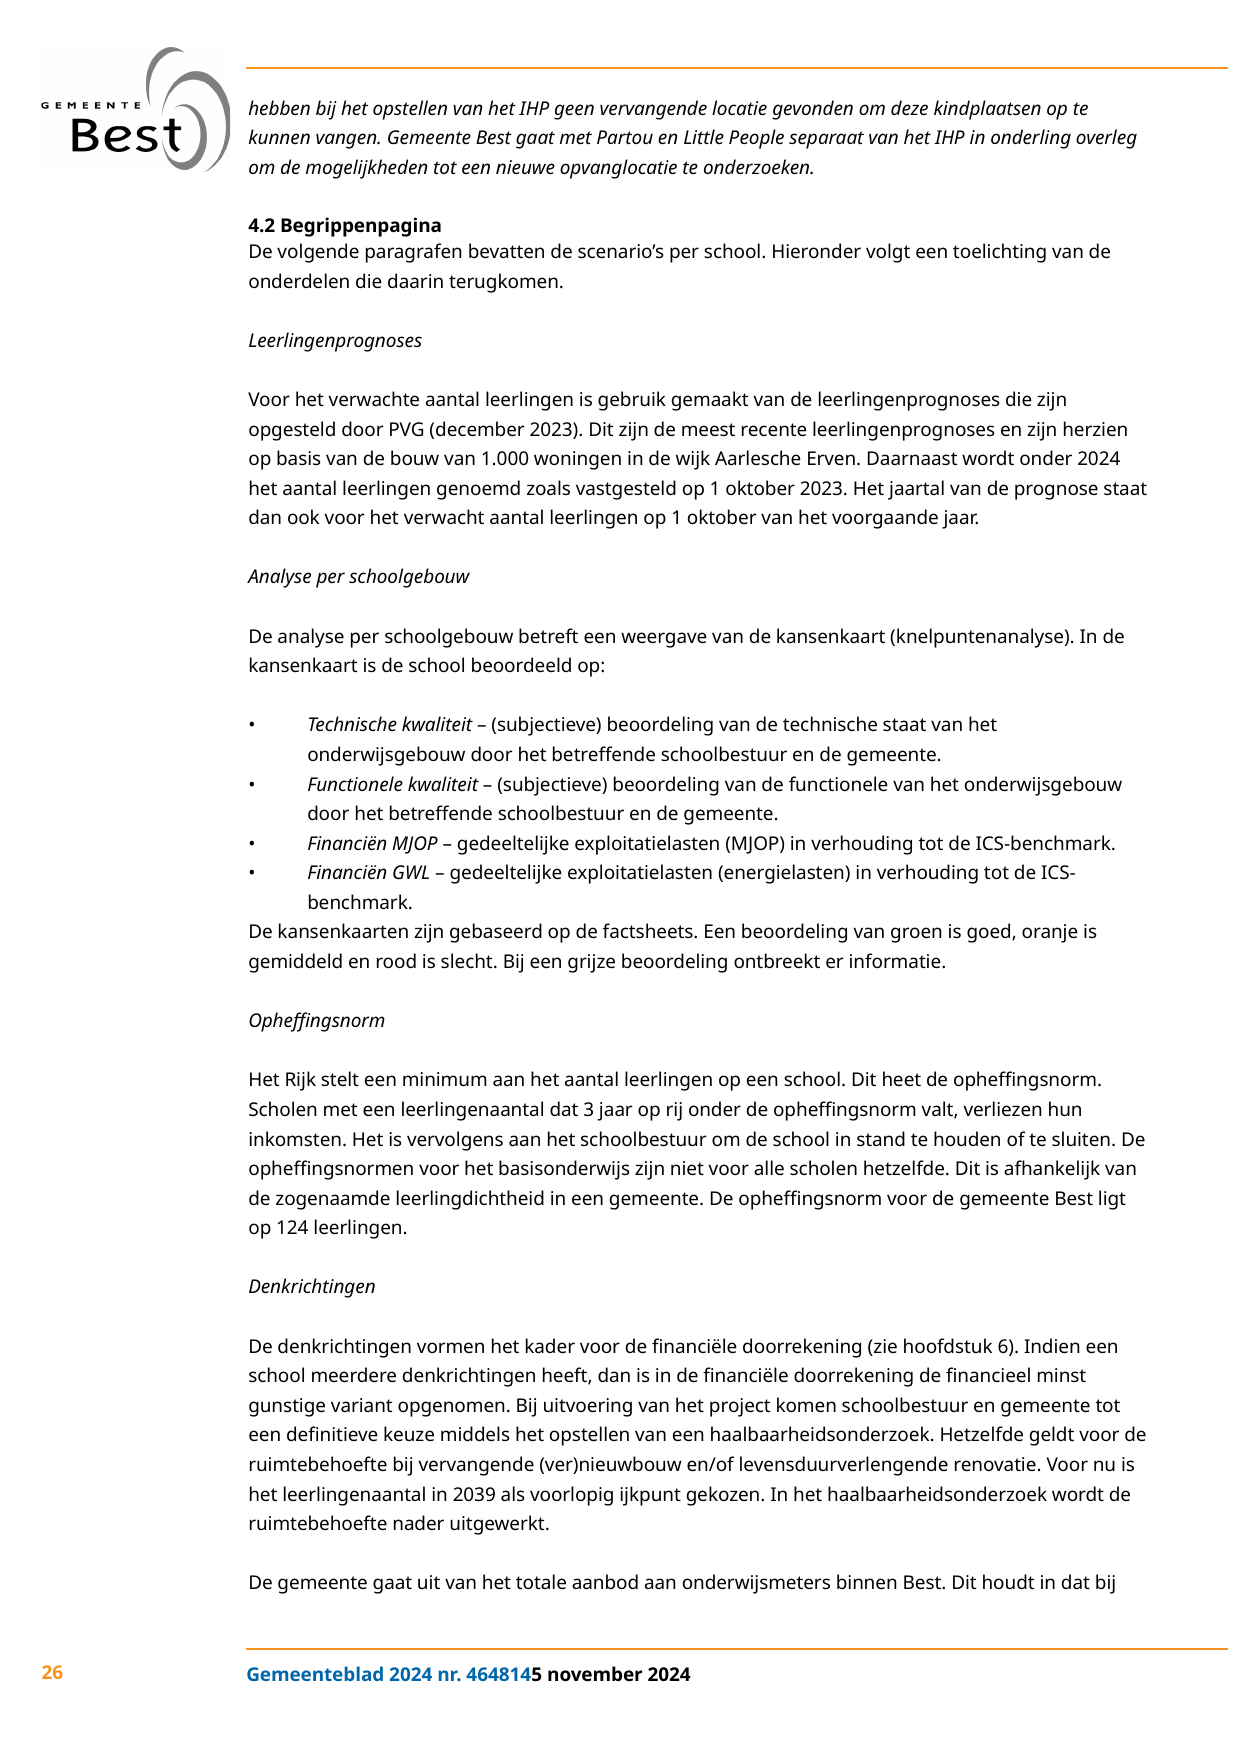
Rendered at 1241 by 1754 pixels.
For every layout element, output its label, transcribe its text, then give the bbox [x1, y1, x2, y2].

table_header hebben bij het opstellen van het IHP geen vervangende locatie gevonden om deze kindplaatsen op te kunnen vangen. Gemeente Best gaat met Partou en Little People separaat van het IHP in onderling overleg om de mogelijkheden tot een nieuwe opvanglocatie te onderzoeken. [248, 95, 1152, 180]
text 4.2 Begrippenpagina [248, 212, 1152, 238]
list Functionele kwaliteit – (subjectieve) beoordeling van de functionele van het onderwijsgebouw door het betreffende schoolbestuur en de gemeente. [248, 771, 1152, 826]
text De kansenkaarten zijn gebaseerd op de factsheets. Een beoordeling van groen is goed, oranje is gemiddeld en rood is slecht. Bij een grijze beoordeling ontbreekt er informatie. [248, 919, 1152, 974]
text De denkrichtingen vormen het kader voor de financiële doorrekening (zie hoofdstuk 6). Indien een school meerdere denkrichtingen heeft, dan is in de financiële doorrekening de financieel minst gunstige variant opgenomen. Bij uitvoering van het project komen schoolbestuur en gemeente tot een definitieve keuze middels het opstellen van een haalbaarheidsonderzoek. Hetzelfde geldt voor de ruimtebehoefte bij vervangende (ver)nieuwbouw en/of levensduurverlengende renovatie. Voor nu is het leerlingenaantal in 2039 als voorlopig ijkpunt gekozen. In het haalbaarheidsonderzoek wordt de ruimtebehoefte nader uitgewerkt. [248, 1333, 1152, 1536]
text Analyse per schoolgebouw [248, 564, 1152, 589]
list Financiën MJOP – gedeeltelijke exploitatielasten (MJOP) in verhouding tot de ICS-benchmark. [248, 830, 1152, 856]
text Opheffingsnorm [248, 1007, 1152, 1033]
text De analyse per schoolgebouw betreft een weergave van de kansenkaart (knelpuntenanalyse). In de kansenkaart is de school beoordeeld op: [248, 623, 1152, 678]
picture [41, 47, 231, 172]
list Financiën GWL – gedeeltelijke exploitatielasten (energielasten) in verhouding tot de ICS-benchmark. [248, 859, 1152, 915]
text De volgende paragrafen bevatten de scenario’s per school. Hieronder volgt een toelichting van de onderdelen die daarin terugkomen. [248, 238, 1152, 293]
text De gemeente gaat uit van het totale aanbod aan onderwijsmeters binnen Best. Dit houdt in dat bij [248, 1569, 1152, 1595]
list Technische kwaliteit – (subjectieve) beoordeling van de technische staat van het onderwijsgebouw door het betreffende schoolbestuur en de gemeente. [248, 712, 1152, 767]
text Voor het verwachte aantal leerlingen is gebruik gemaakt van de leerlingenprognoses die zijn opgesteld door PVG (december 2023). Dit zijn de meest recente leerlingenprognoses en zijn herzien op basis van de bouw van 1.000 woningen in de wijk Aarlesche Erven. Daarnaast wordt onder 2024 het aantal leerlingen genoemd zoals vastgesteld op 1 oktober 2023. Het jaartal van de prognose staat dan ook voor het verwacht aantal leerlingen op 1 oktober van het voorgaande jaar. [248, 386, 1152, 530]
text Denkrichtingen [248, 1274, 1152, 1299]
text Het Rijk stelt een minimum aan het aantal leerlingen op een school. Dit heet de opheffingsnorm. Scholen met een leerlingenaantal dat 3 jaar op rij onder de opheffingsnorm valt, verliezen hun inkomsten. Het is vervolgens aan het schoolbestuur om de school in stand te houden of te sluiten. De opheffingsnormen voor het basisonderwijs zijn niet voor alle scholen hetzelfde. Dit is afhankelijk van de zogenaamde leerlingdichtheid in een gemeente. De opheffingsnorm voor de gemeente Best ligt op 124 leerlingen. [248, 1067, 1152, 1240]
text Leerlingenprognoses [248, 327, 1152, 353]
